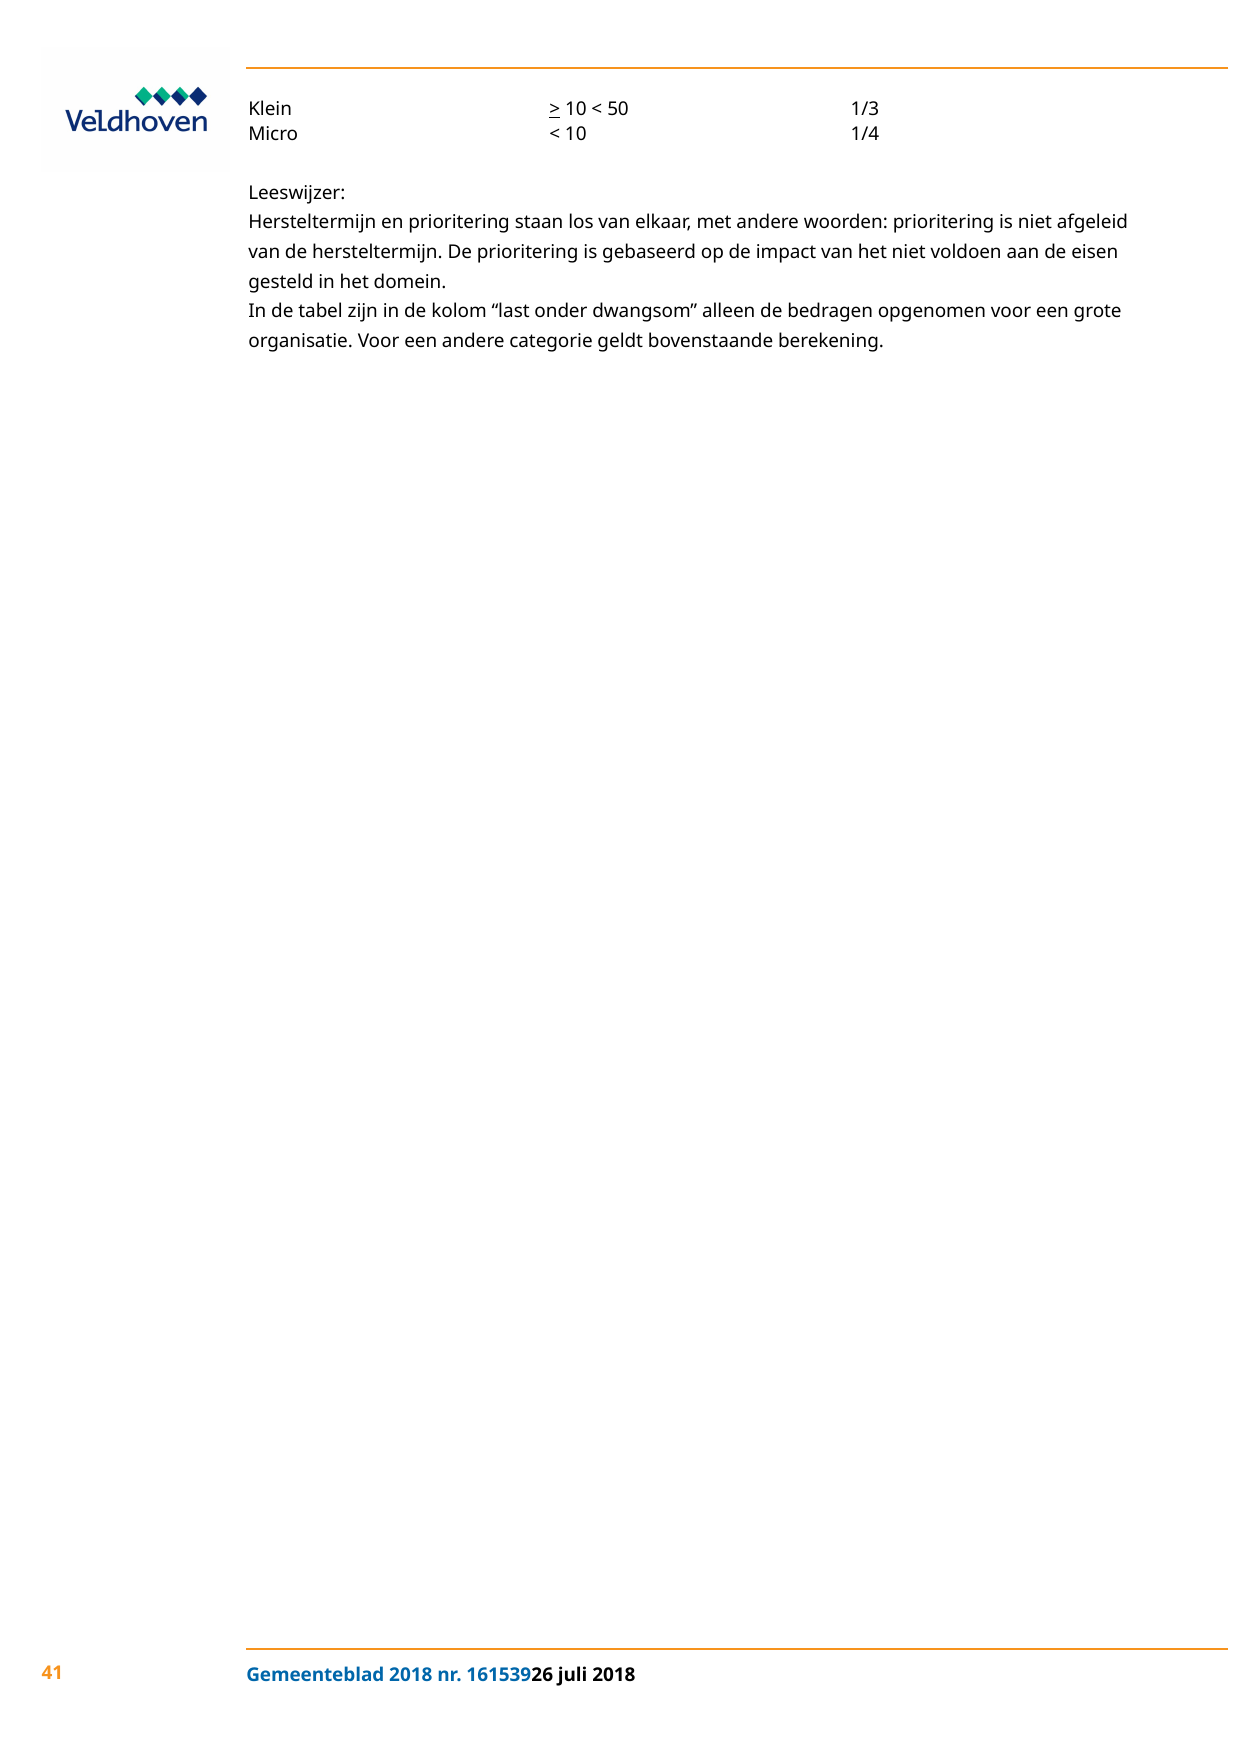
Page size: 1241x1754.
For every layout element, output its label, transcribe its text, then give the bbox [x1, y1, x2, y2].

table_cell > 10 < 50 [549, 95, 850, 121]
table_cell Klein [248, 95, 549, 121]
text Hersteltermijn en prioritering staan los van elkaar, met andere woorden: prioritering is niet afgeleid van de hersteltermijn. De prioritering is gebaseerd op de impact van het niet voldoen aan de eisen gesteld in het domein. [248, 209, 1152, 293]
text Leeswijzer: [248, 179, 1152, 205]
table_cell 1/4 [850, 121, 1152, 146]
text In de tabel zijn in de kolom “last onder dwangsom” alleen de bedragen opgenomen voor een grote organisatie. Voor een andere categorie geldt bovenstaande berekening. [248, 297, 1152, 353]
table_cell Micro [248, 121, 549, 146]
table_cell < 10 [549, 121, 850, 146]
table_cell 1/3 [850, 95, 1152, 121]
picture [41, 47, 231, 172]
